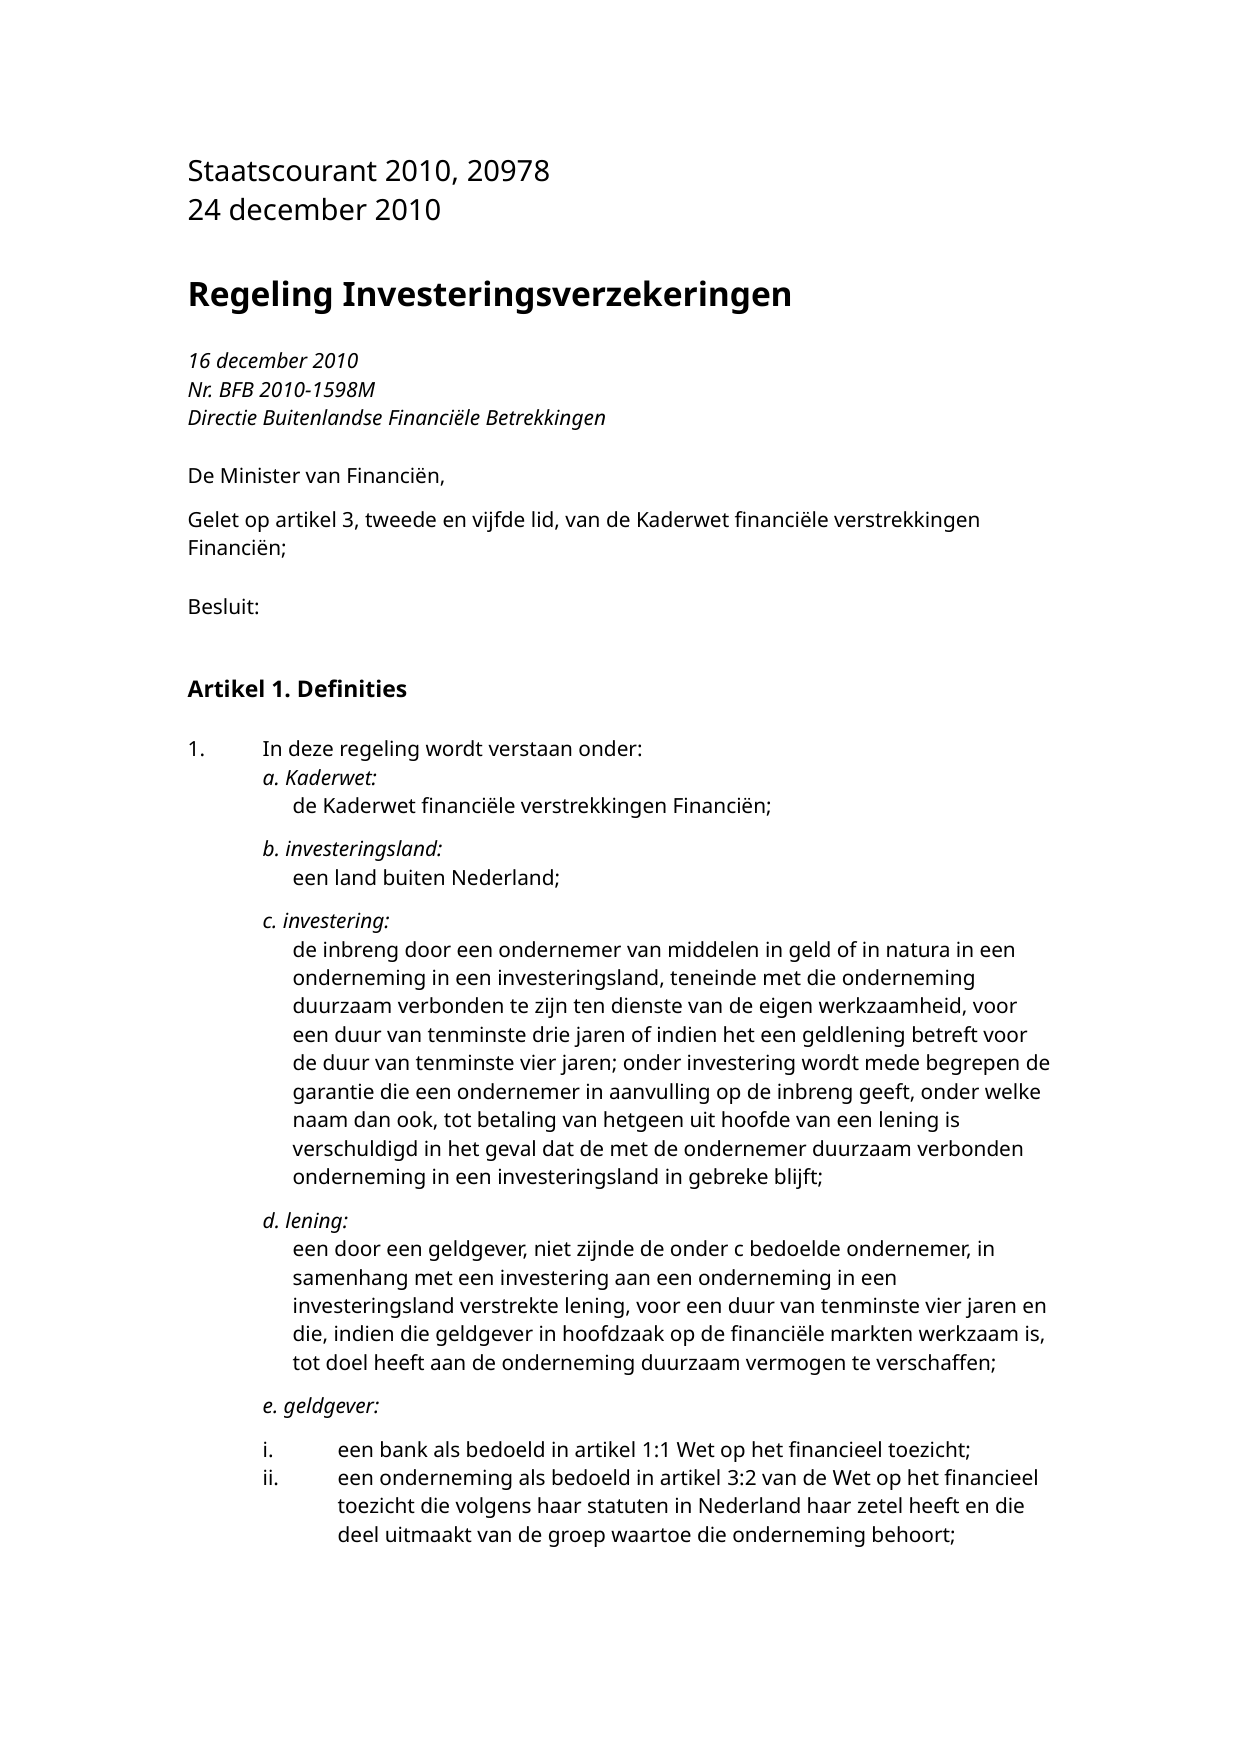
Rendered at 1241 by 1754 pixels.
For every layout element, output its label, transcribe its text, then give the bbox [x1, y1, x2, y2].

text Gelet op artikel 3, tweede en vijfde lid, van de Kaderwet financiële verstrekkingen Financiën; [187, 505, 1053, 562]
list e. geldgever: [187, 1391, 1053, 1420]
text Nr. BFB 2010-1598M [187, 375, 1053, 403]
list een land buiten Nederland; [217, 863, 1053, 891]
list b. investeringsland: [187, 834, 1053, 863]
list de Kaderwet financiële verstrekkingen Financiën; [217, 791, 1053, 819]
subtitle Artikel 1. Definities [187, 673, 1053, 704]
list d. lening: [187, 1206, 1053, 1234]
list een bank als bedoeld in artikel 1:1 Wet op het financieel toezicht; [262, 1435, 1053, 1463]
text 16 december 2010 [187, 346, 1053, 375]
list c. investering: [187, 906, 1053, 935]
text De Minister van Financiën, [187, 462, 1053, 490]
list a. Kaderwet: [187, 763, 1053, 791]
subtitle Regeling Investeringsverzekeringen [187, 271, 1053, 316]
list een door een geldgever, niet zijnde de onder c bedoelde ondernemer, in samenhang met een investering aan een onderneming in een investeringsland verstrekte lening, voor een duur van tenminste vier jaren en die, indien die geldgever in hoofdzaak op de financiële markten werkzaam is, tot doel heeft aan de onderneming duurzaam vermogen te verschaffen; [217, 1234, 1053, 1376]
text 24 december 2010 [187, 190, 1053, 229]
list In deze regeling wordt verstaan onder: [187, 734, 1053, 763]
text Besluit: [187, 592, 1053, 620]
list de inbreng door een ondernemer van middelen in geld of in natura in een onderneming in een investeringsland, teneinde met die onderneming duurzaam verbonden te zijn ten dienste van de eigen werkzaamheid, voor een duur van tenminste drie jaren of indien het een geldlening betreft voor de duur van tenminste vier jaren; onder investering wordt mede begrepen de garantie die een ondernemer in aanvulling op de inbreng geeft, onder welke naam dan ook, tot betaling van hetgeen uit hoofde van een lening is verschuldigd in het geval dat de met de ondernemer duurzaam verbonden onderneming in een investeringsland in gebreke blijft; [217, 935, 1053, 1191]
list een onderneming als bedoeld in artikel 3:2 van de Wet op het financieel toezicht die volgens haar statuten in Nederland haar zetel heeft en die deel uitmaakt van de groep waartoe die onderneming behoort; [262, 1463, 1053, 1548]
text Staatscourant 2010, 20978 [187, 150, 1053, 190]
text Directie Buitenlandse Financiële Betrekkingen [187, 403, 1053, 432]
